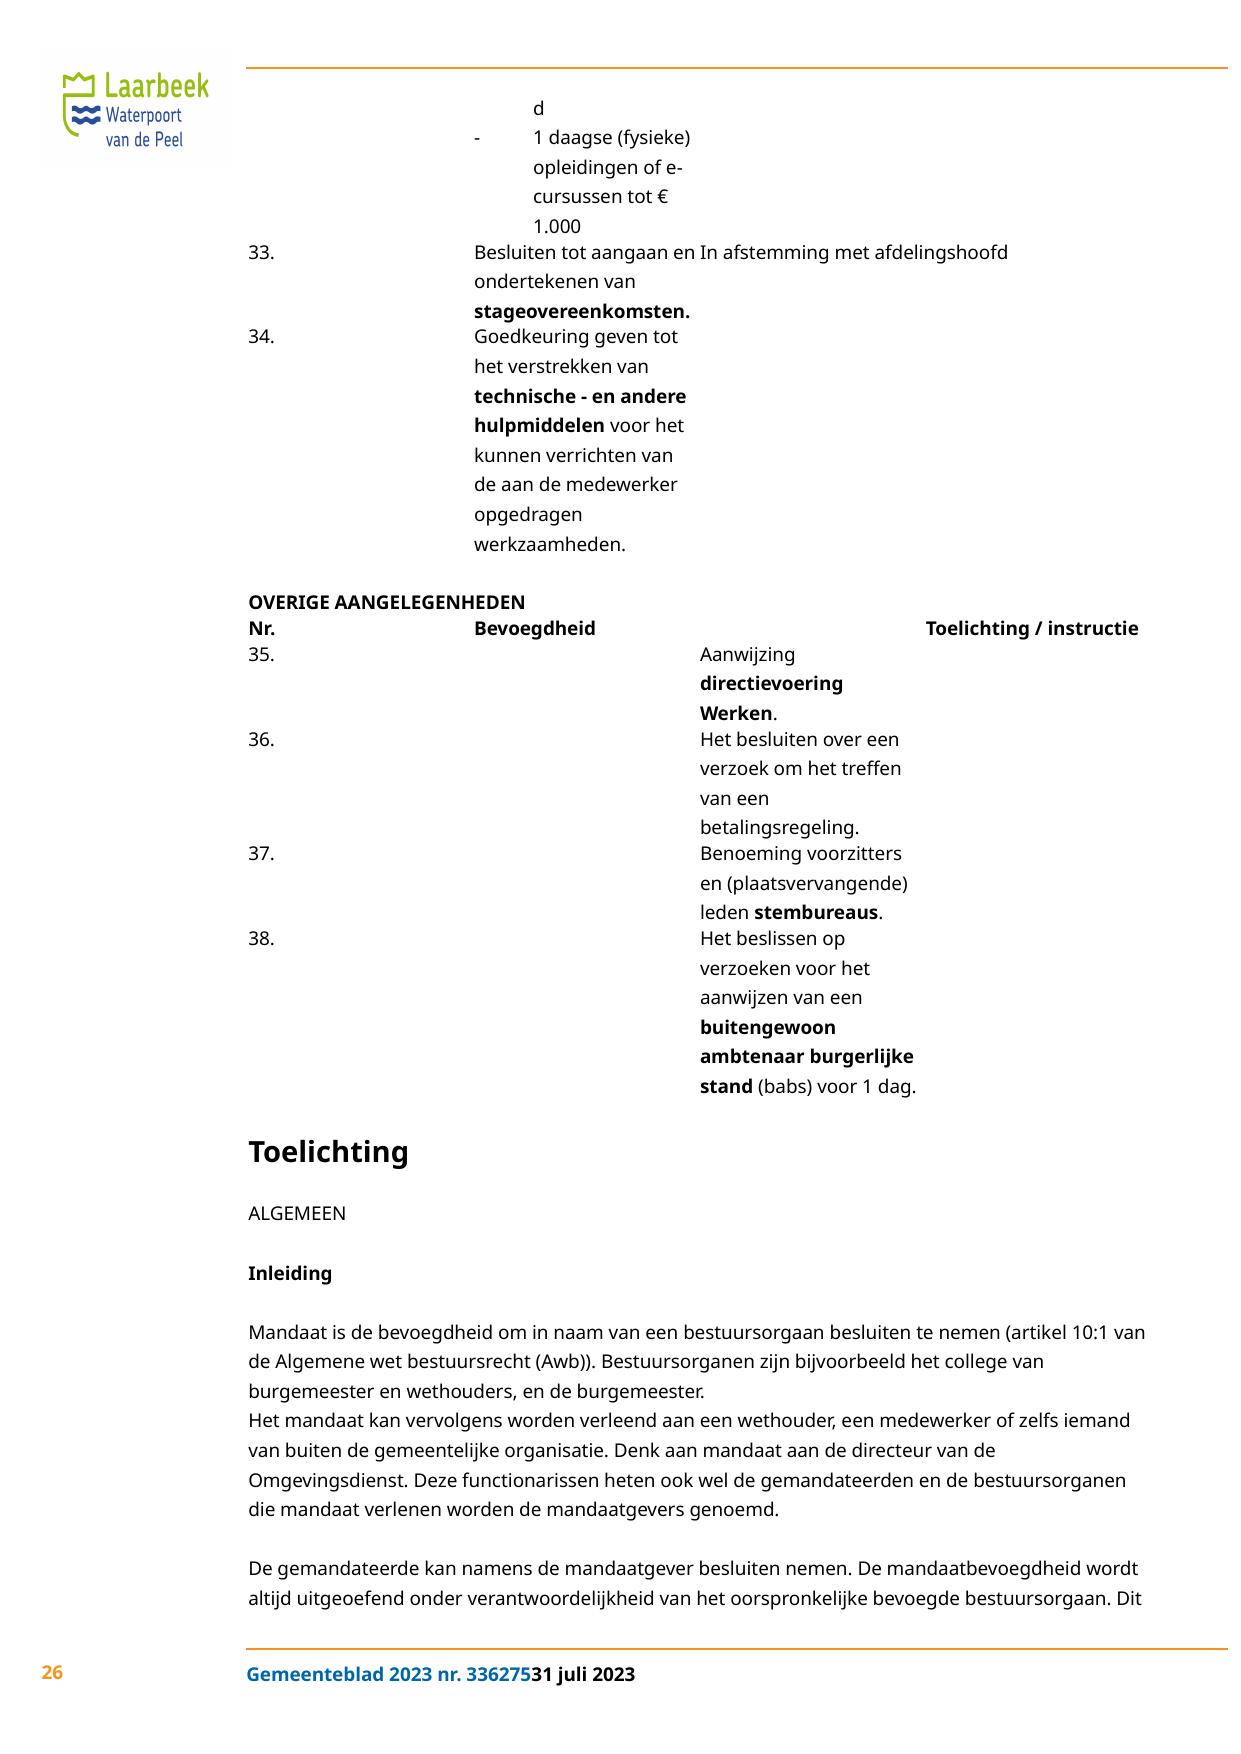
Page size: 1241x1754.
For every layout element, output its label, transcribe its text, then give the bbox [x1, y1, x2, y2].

table_cell [926, 726, 1152, 840]
table_cell Het besluiten over een verzoek om het treffen van een betalingsregeling. [700, 726, 926, 840]
table_cell 37. [248, 840, 700, 925]
picture [41, 47, 231, 172]
table_cell [248, 95, 474, 239]
table_cell [926, 925, 1152, 1099]
text Het mandaat kan vervolgens worden verleend aan een wethouder, een medewerker of zelfs iemand van buiten de gemeentelijke organisatie. Denk aan mandaat aan de directeur van de Omgevingsdienst. Deze functionarissen heten ook wel de gemandateerden en de bestuursorganen die mandaat verlenen worden de mandaatgevers genoemd. [248, 1408, 1152, 1522]
text Mandaat is de bevoegdheid om in naam van een bestuursorgaan besluiten te nemen (artikel 10:1 van de Algemene wet bestuursrecht (Awb)). Bestuursorganen zijn bijvoorbeeld het college van burgemeester en wethouders, en de burgemeester. [248, 1319, 1152, 1404]
table_cell [700, 324, 1152, 557]
table_cell In afstemming met afdelingshoofd [700, 239, 1152, 324]
table_cell 38. [248, 925, 700, 1099]
table_cell Besluiten tot aangaan en ondertekenen van stageovereenkomsten. [474, 239, 700, 324]
table_cell d 1 daagse (fysieke) opleidingen of e-cursussen tot € 1.000 [474, 95, 700, 239]
table_cell 34. [248, 324, 474, 557]
text ALGEMEEN [248, 1201, 1152, 1226]
table_cell Aanwijzing directievoering Werken. [700, 641, 926, 726]
table_cell 35. [248, 641, 700, 726]
table_cell Nr. [248, 615, 474, 641]
table_cell [926, 641, 1152, 726]
table_cell Het beslissen op verzoeken voor het aanwijzen van een buitengewoon ambtenaar burgerlijke stand (babs) voor 1 dag. [700, 925, 926, 1099]
table_cell Benoeming voorzitters en (plaatsvervangende) leden stembureaus. [700, 840, 926, 925]
table_cell 33. [248, 239, 474, 324]
table_cell Goedkeuring geven tot het verstrekken van technische - en andere hulpmiddelen voor het kunnen verrichten van de aan de medewerker opgedragen werkzaamheden. [474, 324, 700, 557]
table_cell Toelichting / instructie [926, 615, 1152, 641]
table_header OVERIGE AANGELEGENHEDEN [248, 590, 1152, 615]
text Inleiding [248, 1260, 1152, 1285]
table_cell Bevoegdheid [474, 615, 926, 641]
text Toelichting [248, 1132, 1152, 1171]
table_cell [926, 840, 1152, 925]
text De gemandateerde kan namens de mandaatgever besluiten nemen. De mandaatbevoegdheid wordt altijd uitgeoefend onder verantwoordelijkheid van het oorspronkelijke bevoegde bestuursorgaan. Dit [248, 1556, 1152, 1611]
table_cell [700, 95, 1152, 239]
table_cell 36. [248, 726, 700, 840]
